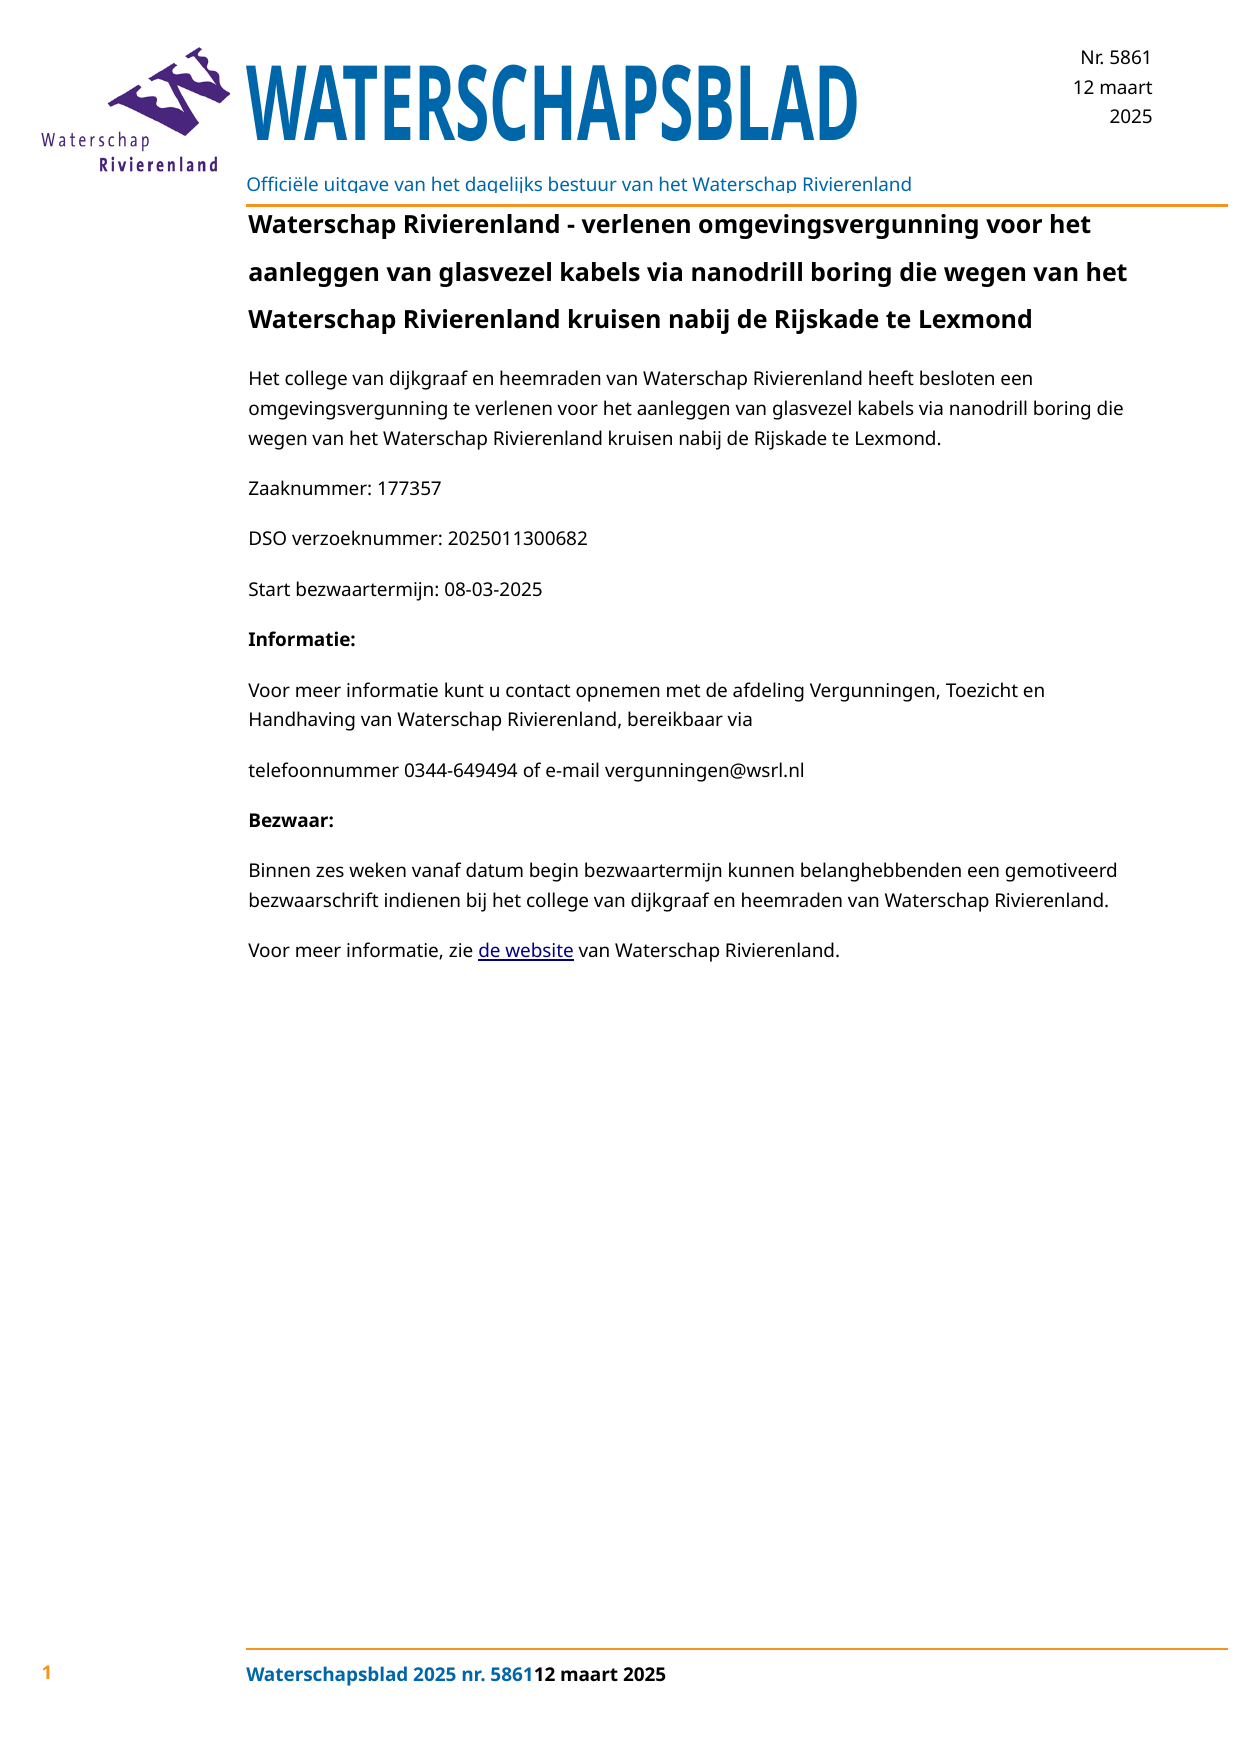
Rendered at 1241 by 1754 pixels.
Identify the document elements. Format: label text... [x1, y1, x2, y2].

text telefoonnummer 0344-649494 of e-mail vergunningen@wsrl.nl [248, 757, 1152, 782]
text Start bezwaartermijn: 08-03-2025 [248, 576, 1152, 602]
text Zaaknummer: 177357 [248, 475, 1152, 501]
text Informatie: [248, 626, 1152, 652]
text Waterschap Rivierenland - verlenen omgevingsvergunning voor het aanleggen van glasvezel kabels via nanodrill boring die wegen van het Waterschap Rivierenland kruisen nabij de Rijskade te Lexmond [248, 207, 1152, 336]
text Het college van dijkgraaf en heemraden van Waterschap Rivierenland heeft besloten een omgevingsvergunning te verlenen voor het aanleggen van glasvezel kabels via nanodrill boring die wegen van het Waterschap Rivierenland kruisen nabij de Rijskade te Lexmond. [248, 366, 1152, 450]
text Voor meer informatie kunt u contact opnemen met de afdeling Vergunningen, Toezicht en Handhaving van Waterschap Rivierenland, bereikbaar via [248, 677, 1152, 732]
text Voor meer informatie, zie de website van Waterschap Rivierenland. [248, 938, 1152, 963]
text Bezwaar: [248, 807, 1152, 833]
text Binnen zes weken vanaf datum begin bezwaartermijn kunnen belanghebbenden een gemotiveerd bezwaarschrift indienen bij het college van dijkgraaf en heemraden van Waterschap Rivierenland. [248, 858, 1152, 913]
picture [41, 47, 231, 172]
text DSO verzoeknummer: 2025011300682 [248, 526, 1152, 551]
